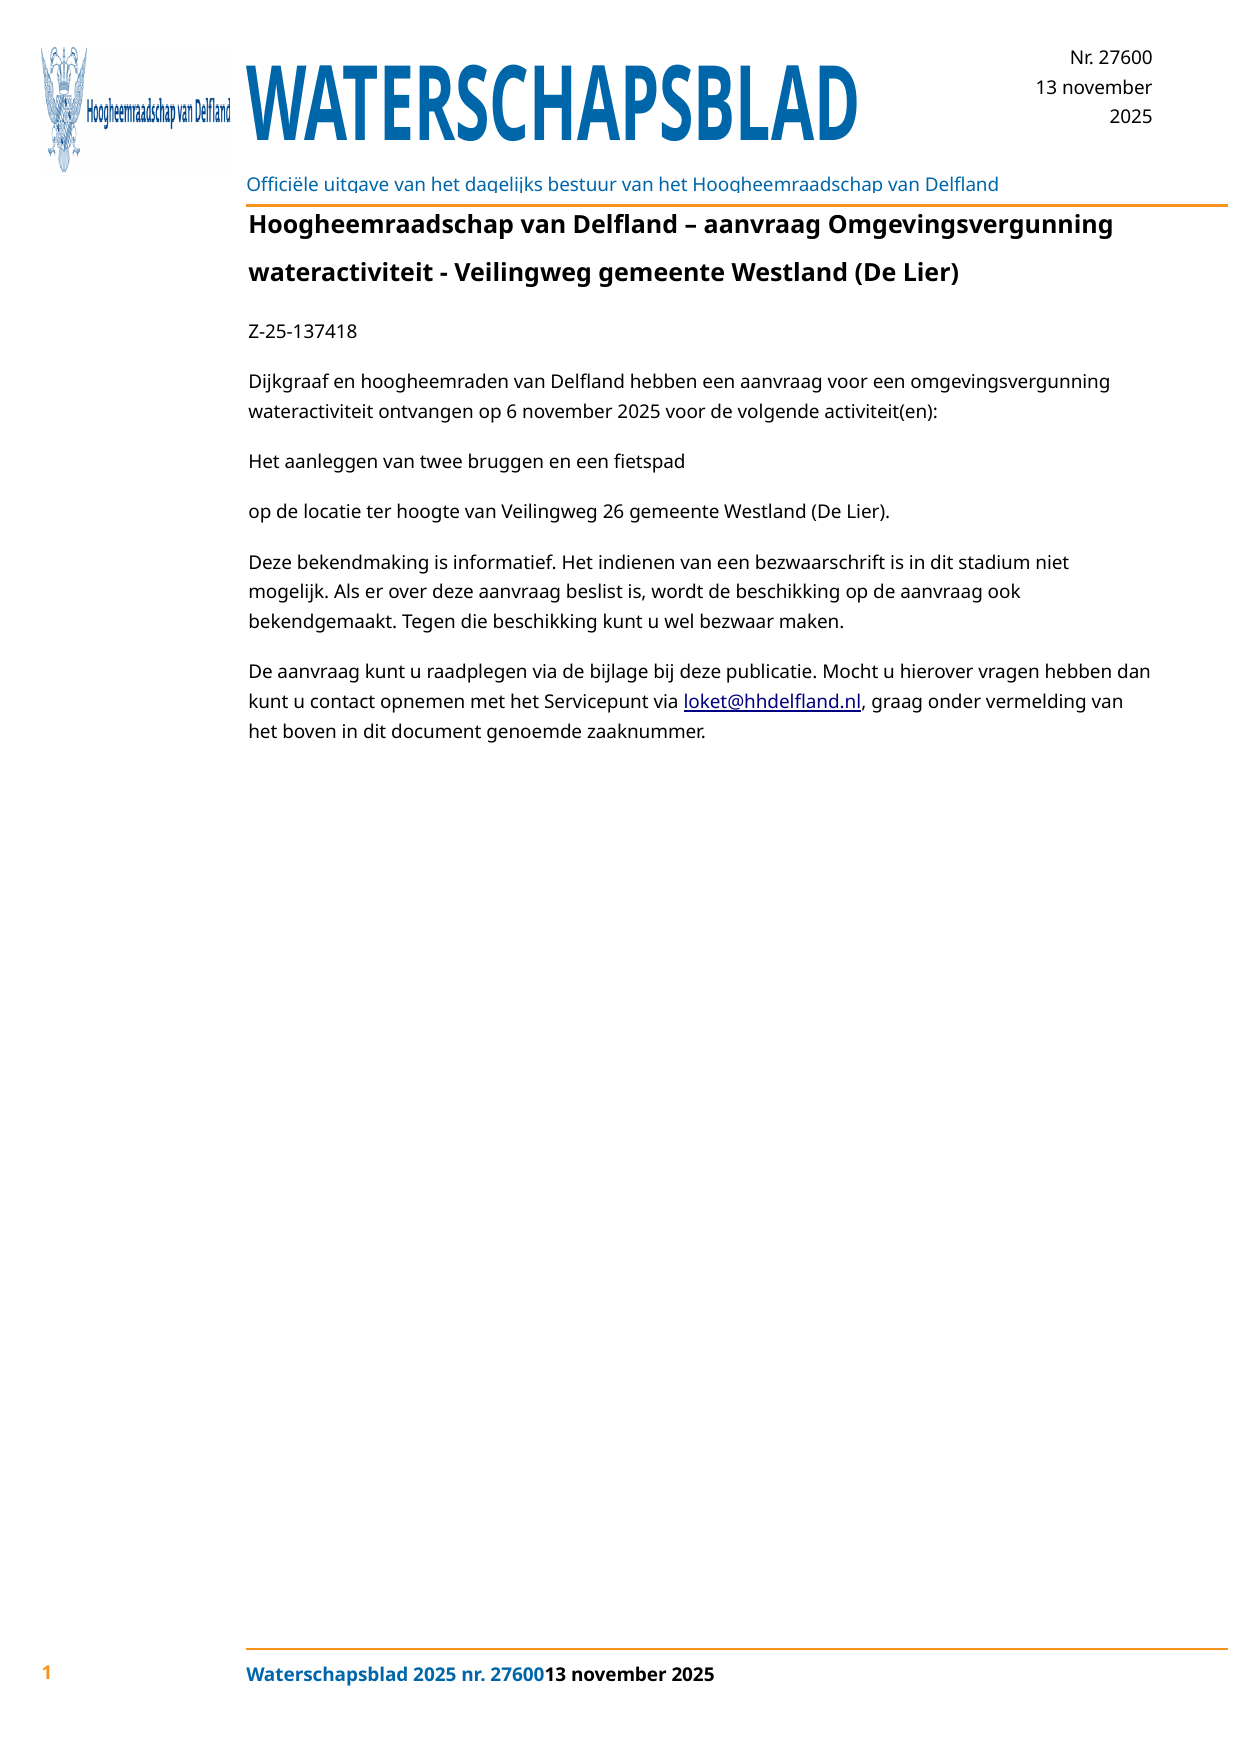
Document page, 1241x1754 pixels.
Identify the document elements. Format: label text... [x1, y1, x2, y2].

picture [41, 47, 231, 172]
text op de locatie ter hoogte van Veilingweg 26 gemeente Westland (De Lier). [248, 499, 1152, 524]
text Dijkgraaf en hoogheemraden van Delfland hebben een aanvraag voor een omgevingsvergunning wateractiviteit ontvangen op 6 november 2025 voor de volgende activiteit(en): [248, 368, 1152, 424]
text Z-25-137418 [248, 318, 1152, 344]
text Het aanleggen van twee bruggen en een fietspad [248, 448, 1152, 474]
text De aanvraag kunt u raadplegen via de bijlage bij deze publicatie. Mocht u hierover vragen hebben dan kunt u contact opnemen met het Servicepunt via loket@hhdelfland.nl, graag onder vermelding van het boven in dit document genoemde zaaknummer. [248, 659, 1152, 744]
text Hoogheemraadschap van Delfland – aanvraag Omgevingsvergunning wateractiviteit - Veilingweg gemeente Westland (De Lier) [248, 207, 1152, 288]
text Deze bekendmaking is informatief. Het indienen van een bezwaarschrift is in dit stadium niet mogelijk. Als er over deze aanvraag beslist is, wordt de beschikking op de aanvraag ook bekendgemaakt. Tegen die beschikking kunt u wel bezwaar maken. [248, 549, 1152, 634]
